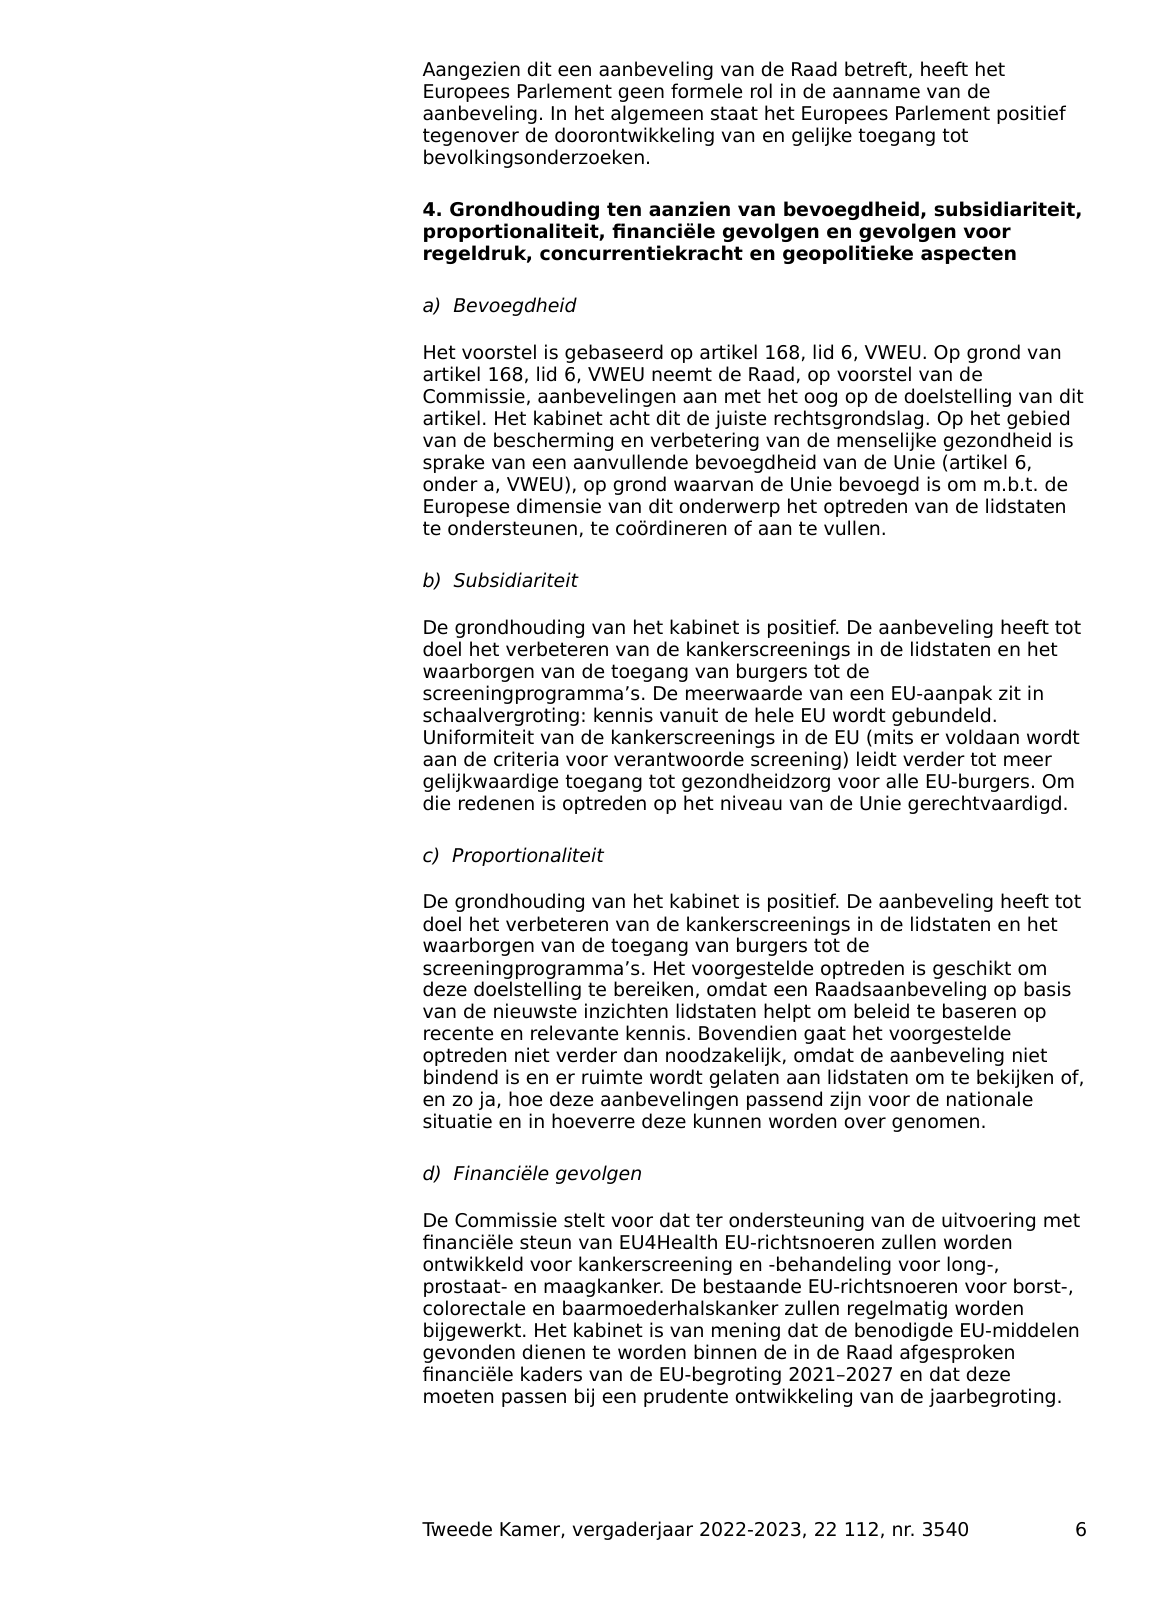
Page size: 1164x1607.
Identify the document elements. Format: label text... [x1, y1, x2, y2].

subtitle c) Proportionaliteit [422, 844, 1087, 866]
subtitle b) Subsidiariteit [422, 570, 1087, 592]
text Aangezien dit een aanbeveling van de Raad betreft, heeft het Europees Parlement geen formele rol in de aanname van de aanbeveling. In het algemeen staat het Europees Parlement positief tegenover de doorontwikkeling van en gelijke toegang tot bevolkingsonderzoeken. [422, 59, 1087, 169]
subtitle d) Financiële gevolgen [422, 1163, 1087, 1185]
text De Commissie stelt voor dat ter ondersteuning van de uitvoering met financiële steun van EU4Health EU-richtsnoeren zullen worden ontwikkeld voor kankerscreening en -behandeling voor long-, prostaat- en maagkanker. De bestaande EU-richtsnoeren voor borst-, colorectale en baarmoederhalskanker zullen regelmatig worden bijgewerkt. Het kabinet is van mening dat de benodigde EU-middelen gevonden dienen te worden binnen de in de Raad afgesproken financiële kaders van de EU-begroting 2021–2027 en dat deze moeten passen bij een prudente ontwikkeling van de jaarbegroting. [422, 1210, 1087, 1408]
subtitle 4. Grondhouding ten aanzien van bevoegdheid, subsidiariteit, proportionaliteit, financiële gevolgen en gevolgen voor regeldruk, concurrentiekracht en geopolitieke aspecten [422, 199, 1087, 265]
text De grondhouding van het kabinet is positief. De aanbeveling heeft tot doel het verbeteren van de kankerscreenings in de lidstaten en het waarborgen van de toegang van burgers tot de screeningprogramma’s. De meerwaarde van een EU-aanpak zit in schaalvergroting: kennis vanuit de hele EU wordt gebundeld. Uniformiteit van de kankerscreenings in de EU (mits er voldaan wordt aan de criteria voor verantwoorde screening) leidt verder tot meer gelijkwaardige toegang tot gezondheidzorg voor alle EU-burgers. Om die redenen is optreden op het niveau van de Unie gerechtvaardigd. [422, 617, 1087, 814]
text De grondhouding van het kabinet is positief. De aanbeveling heeft tot doel het verbeteren van de kankerscreenings in de lidstaten en het waarborgen van de toegang van burgers tot de screeningprogramma’s. Het voorgestelde optreden is geschikt om deze doelstelling te bereiken, omdat een Raadsaanbeveling op basis van de nieuwste inzichten lidstaten helpt om beleid te baseren op recente en relevante kennis. Bovendien gaat het voorgestelde optreden niet verder dan noodzakelijk, omdat de aanbeveling niet bindend is en er ruimte wordt gelaten aan lidstaten om te bekijken of, en zo ja, hoe deze aanbevelingen passend zijn voor de nationale situatie en in hoeverre deze kunnen worden over genomen. [422, 891, 1087, 1133]
subtitle a) Bevoegdheid [422, 295, 1087, 317]
text Het voorstel is gebaseerd op artikel 168, lid 6, VWEU. Op grond van artikel 168, lid 6, VWEU neemt de Raad, op voorstel van de Commissie, aanbevelingen aan met het oog op de doelstelling van dit artikel. Het kabinet acht dit de juiste rechtsgrondslag. Op het gebied van de bescherming en verbetering van de menselijke gezondheid is sprake van een aanvullende bevoegdheid van de Unie (artikel 6, onder a, VWEU), op grond waarvan de Unie bevoegd is om m.b.t. de Europese dimensie van dit onderwerp het optreden van de lidstaten te ondersteunen, te coördineren of aan te vullen. [422, 342, 1087, 540]
